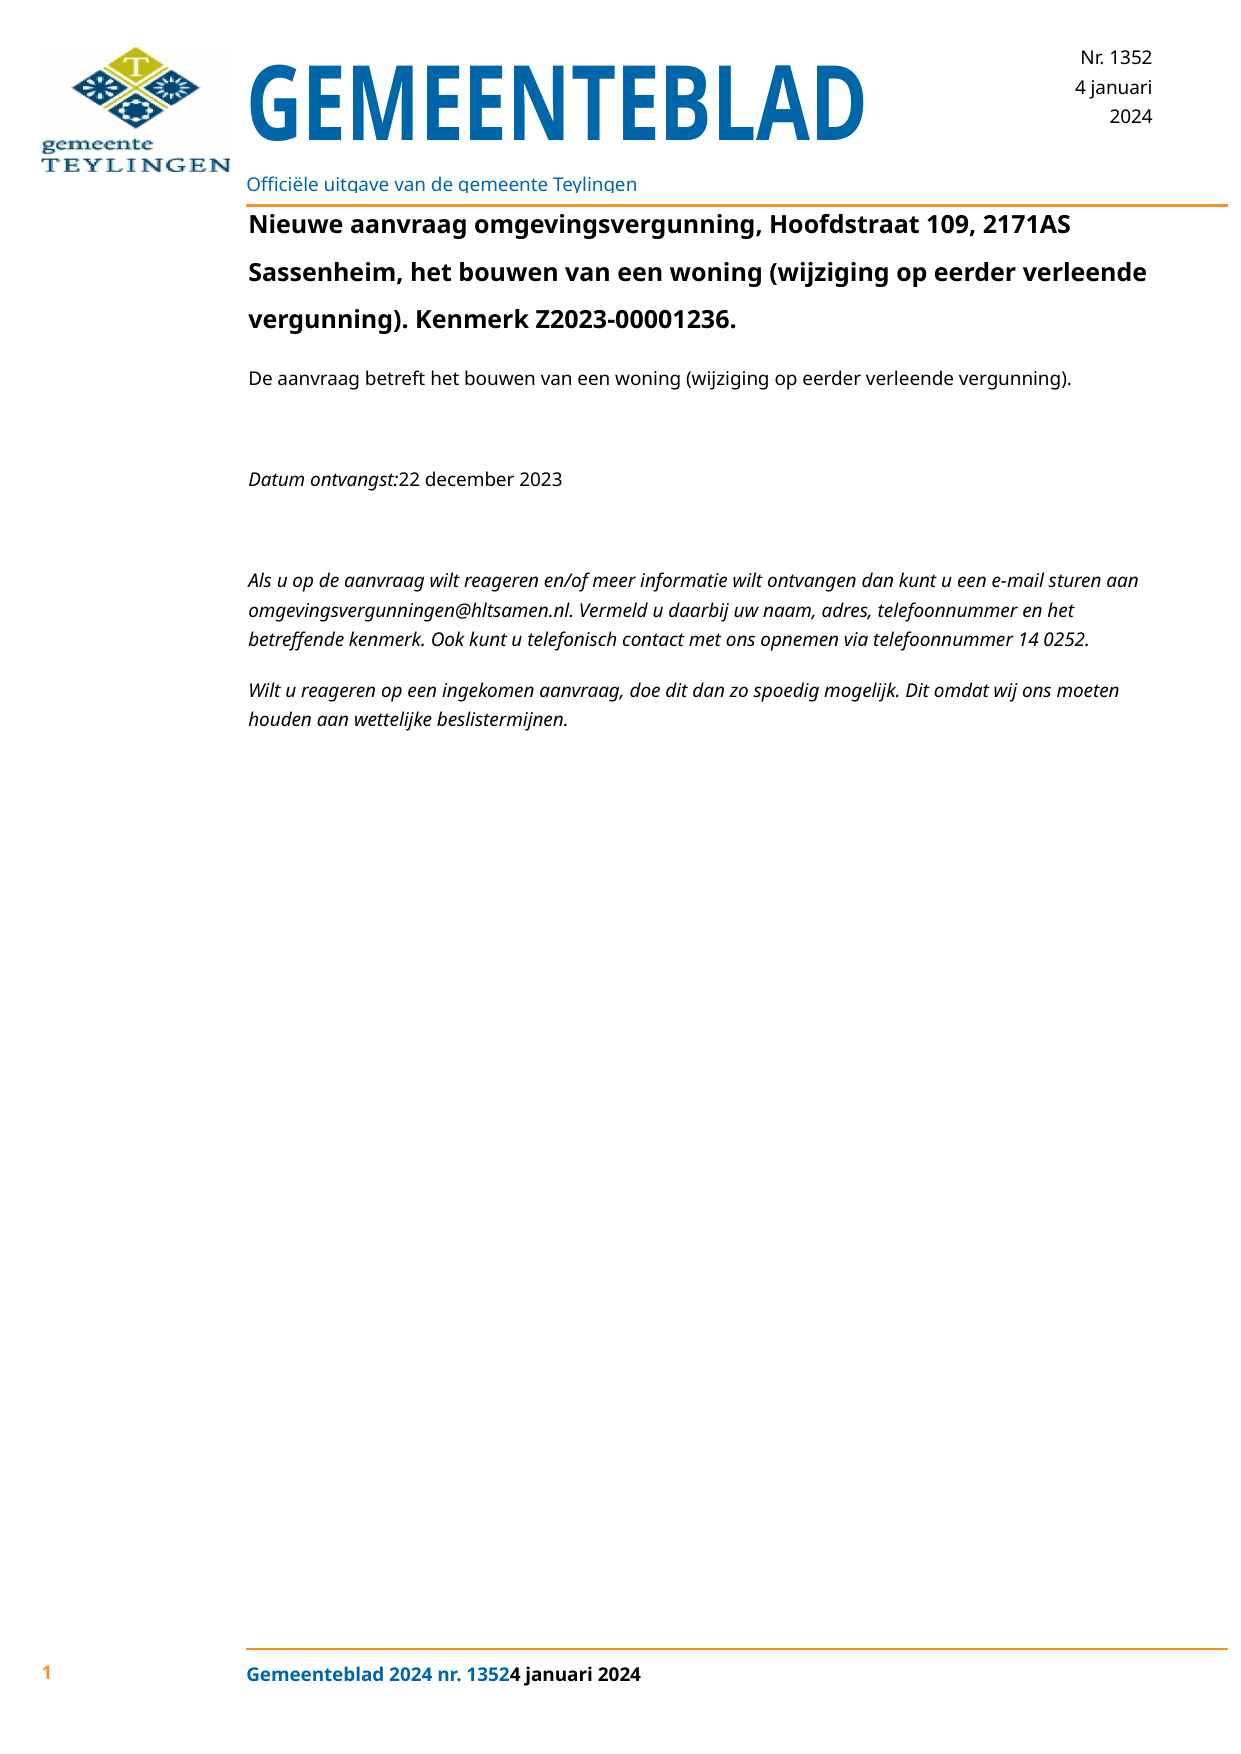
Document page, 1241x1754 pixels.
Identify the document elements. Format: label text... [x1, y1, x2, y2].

text Als u op de aanvraag wilt reageren en/of meer informatie wilt ontvangen dan kunt u een e-mail sturen aan omgevingsvergunningen@hltsamen.nl. Vermeld u daarbij uw naam, adres, telefoonnummer en het betreffende kenmerk. Ook kunt u telefonisch contact met ons opnemen via telefoonnummer 14 0252. [248, 567, 1152, 652]
text Datum ontvangst:22 december 2023 [248, 466, 1152, 492]
text Wilt u reageren op een ingekomen aanvraag, doe dit dan zo spoedig mogelijk. Dit omdat wij ons moeten houden aan wettelijke beslistermijnen. [248, 677, 1152, 732]
picture [41, 47, 231, 172]
text De aanvraag betreft het bouwen van een woning (wijziging op eerder verleende vergunning). [248, 366, 1152, 391]
text Nieuwe aanvraag omgevingsvergunning, Hoofdstraat 109, 2171AS Sassenheim, het bouwen van een woning (wijziging op eerder verleende vergunning). Kenmerk Z2023-00001236. [248, 207, 1152, 336]
